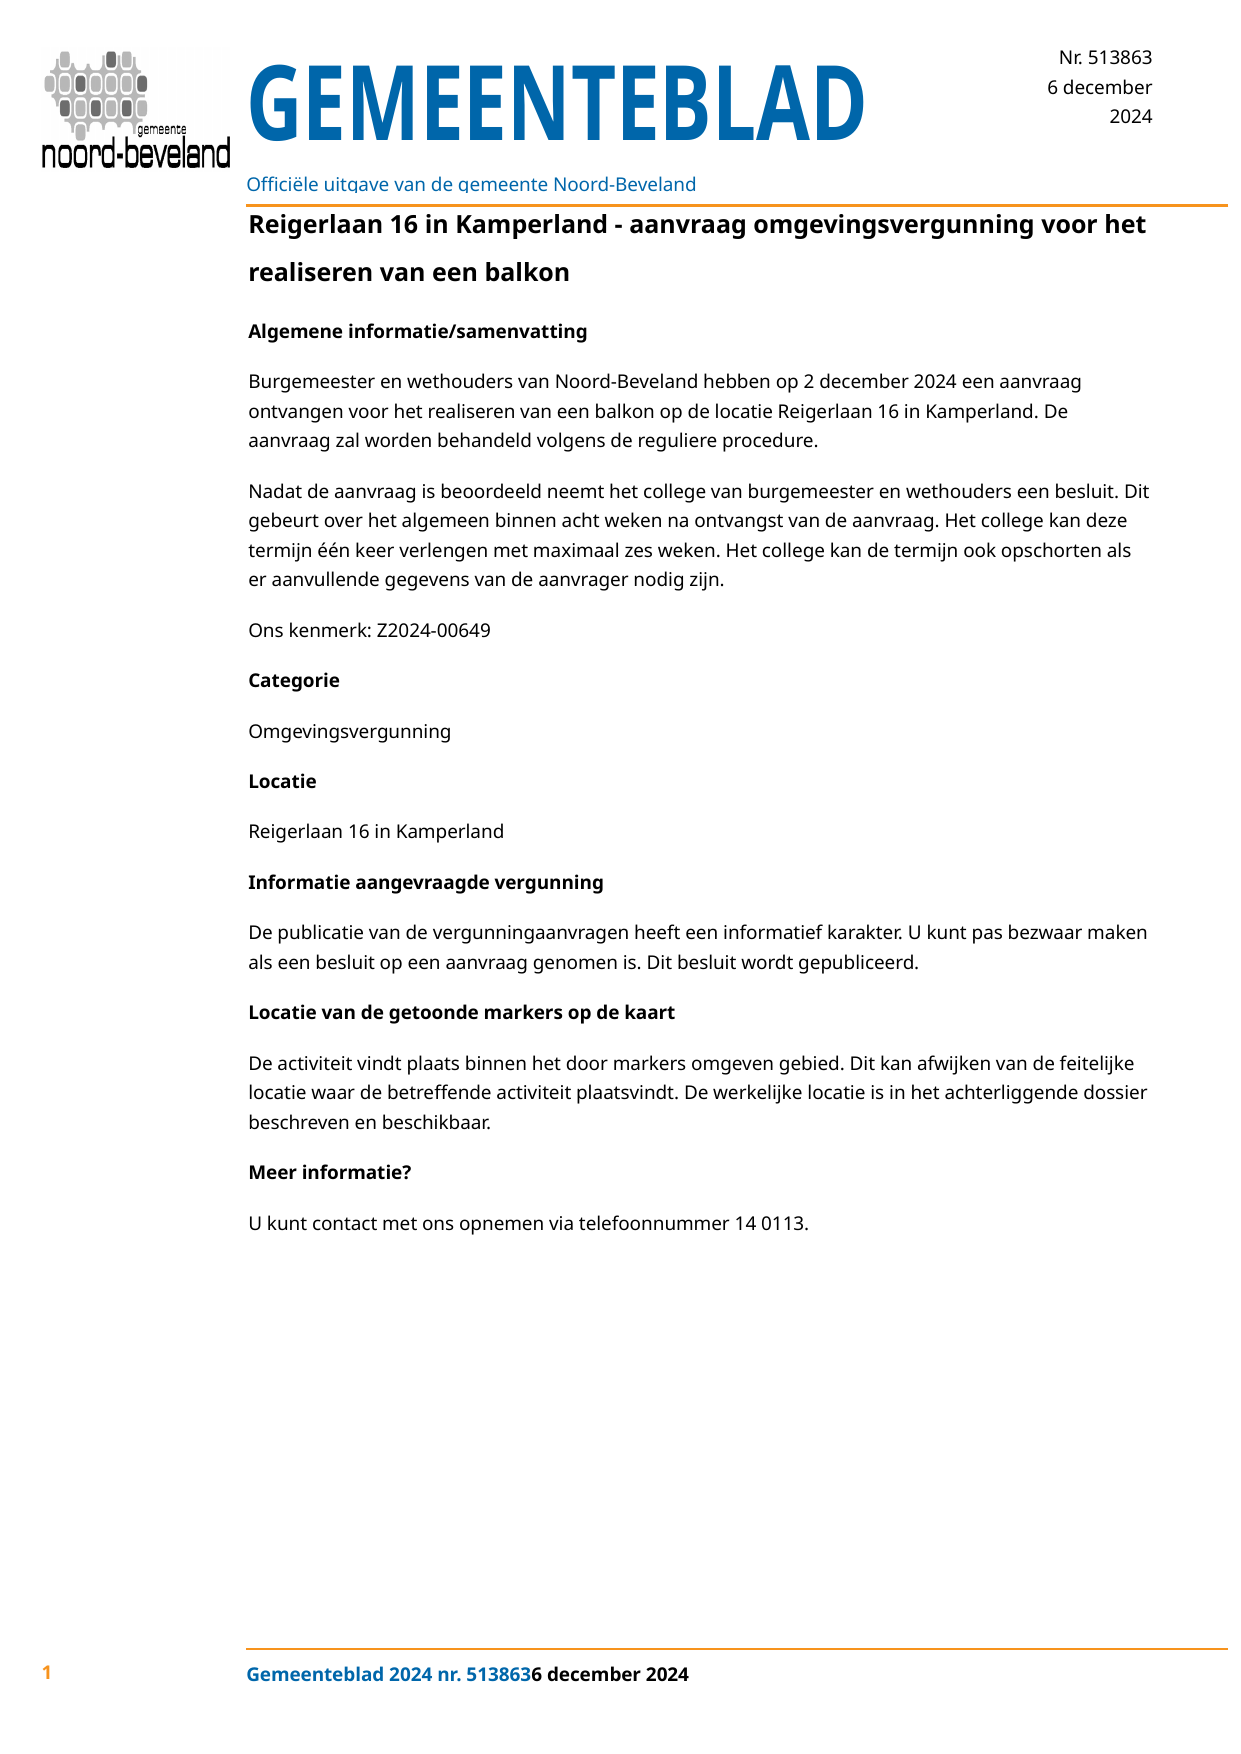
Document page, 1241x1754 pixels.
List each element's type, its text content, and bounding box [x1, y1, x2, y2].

text De activiteit vindt plaats binnen het door markers omgeven gebied. Dit kan afwijken van de feitelijke locatie waar de betreffende activiteit plaatsvindt. De werkelijke locatie is in het achterliggende dossier beschreven en beschikbaar. [248, 1050, 1152, 1135]
text Algemene informatie/samenvatting [248, 318, 1152, 344]
picture [41, 47, 231, 172]
text Reigerlaan 16 in Kamperland [248, 819, 1152, 844]
text U kunt contact met ons opnemen via telefoonnummer 14 0113. [248, 1210, 1152, 1236]
text Omgevingsvergunning [248, 718, 1152, 744]
text Burgemeester en wethouders van Noord-Beveland hebben op 2 december 2024 een aanvraag ontvangen voor het realiseren van een balkon op de locatie Reigerlaan 16 in Kamperland. De aanvraag zal worden behandeld volgens de reguliere procedure. [248, 368, 1152, 453]
text Nadat de aanvraag is beoordeeld neemt het college van burgemeester en wethouders een besluit. Dit gebeurt over het algemeen binnen acht weken na ontvangst van de aanvraag. Het college kan deze termijn één keer verlengen met maximaal zes weken. Het college kan de termijn ook opschorten als er aanvullende gegevens van de aanvrager nodig zijn. [248, 478, 1152, 592]
text Informatie aangevraagde vergunning [248, 869, 1152, 895]
text Ons kenmerk: Z2024-00649 [248, 617, 1152, 643]
text Meer informatie? [248, 1159, 1152, 1185]
text Reigerlaan 16 in Kamperland - aanvraag omgevingsvergunning voor het realiseren van een balkon [248, 207, 1152, 288]
text Locatie [248, 768, 1152, 794]
text De publicatie van de vergunningaanvragen heeft een informatief karakter. U kunt pas bezwaar maken als een besluit op een aanvraag genomen is. Dit besluit wordt gepubliceerd. [248, 919, 1152, 975]
text Categorie [248, 667, 1152, 693]
text Locatie van de getoonde markers op de kaart [248, 999, 1152, 1025]
